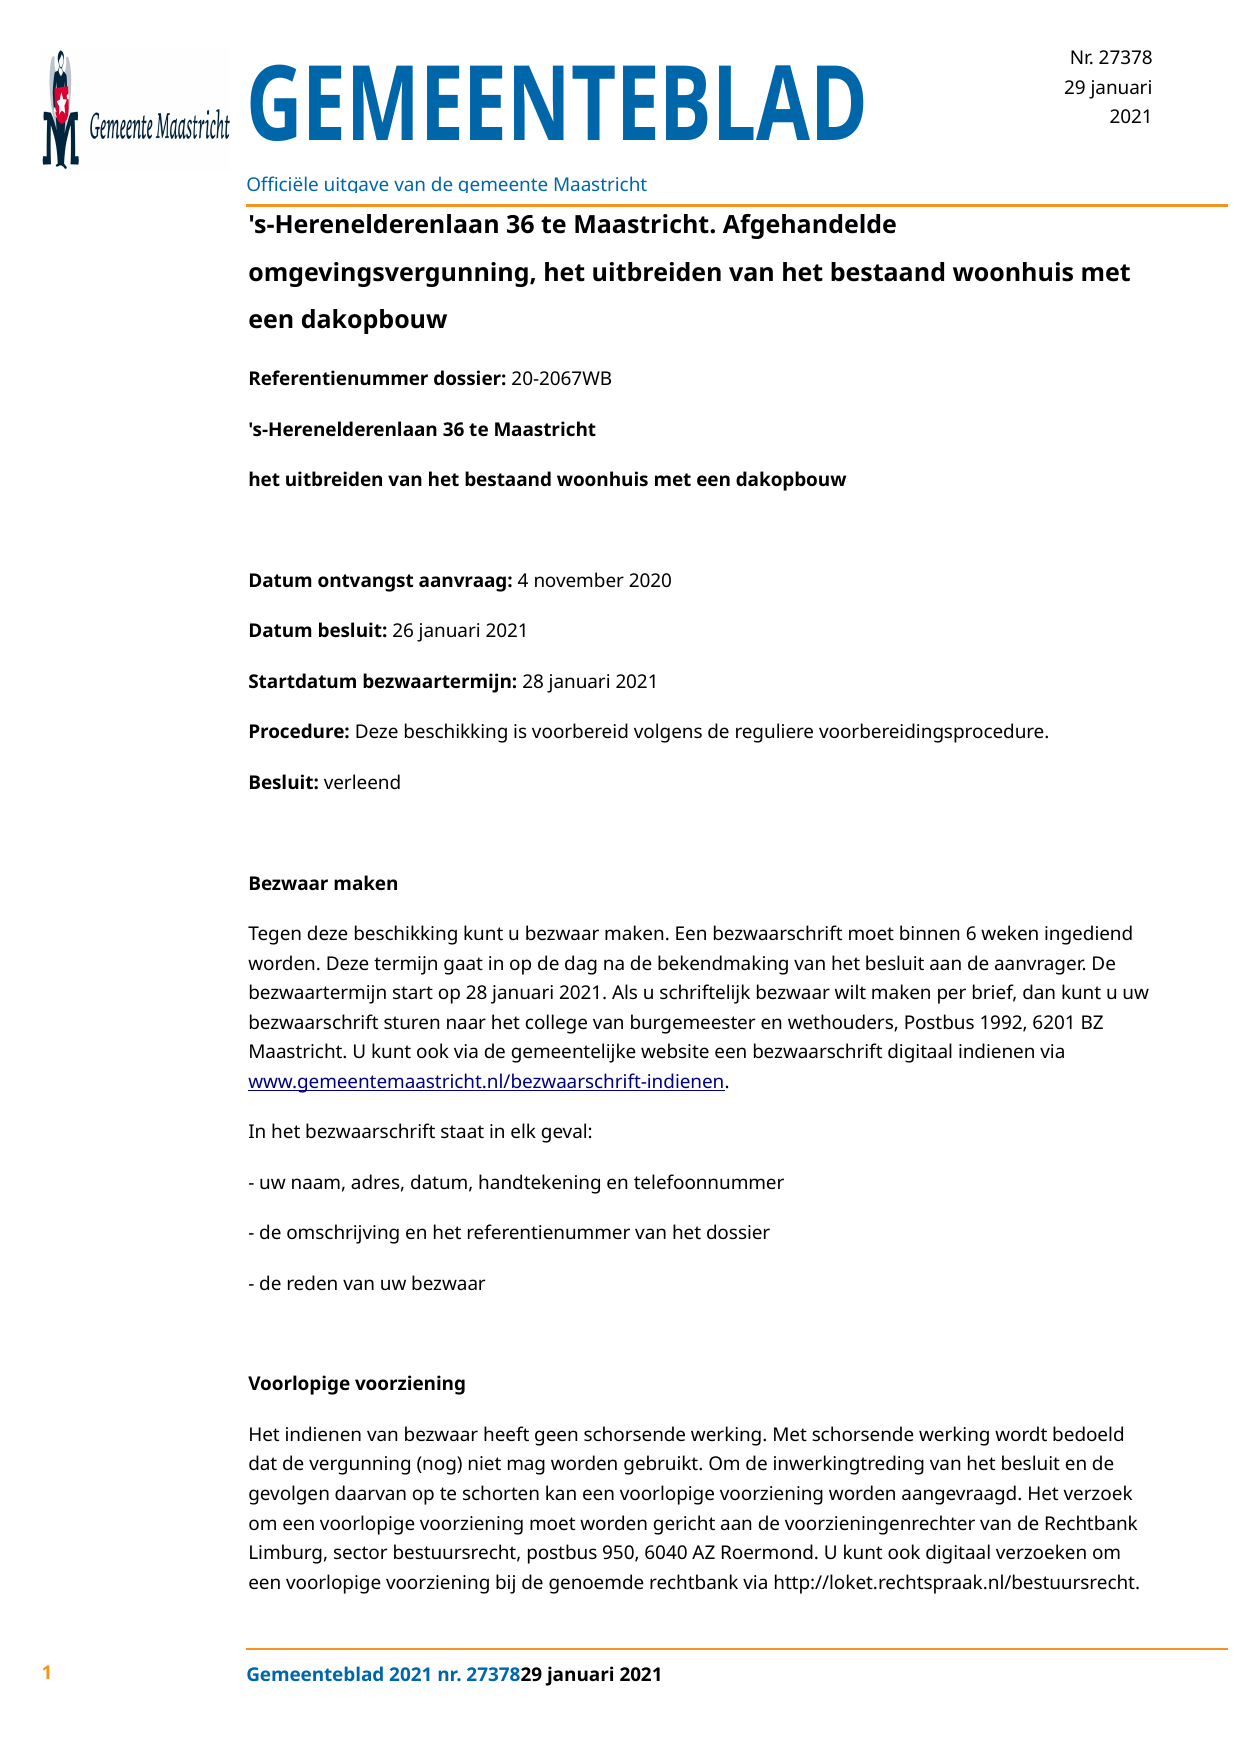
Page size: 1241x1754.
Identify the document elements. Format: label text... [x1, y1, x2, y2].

text Datum ontvangst aanvraag: 4 november 2020 [248, 567, 1152, 593]
text het uitbreiden van het bestaand woonhuis met een dakopbouw [248, 466, 1152, 492]
text In het bezwaarschrift staat in elk geval: [248, 1118, 1152, 1144]
text Procedure: Deze beschikking is voorbereid volgens de reguliere voorbereidingsprocedure. [248, 718, 1152, 744]
text 's-Herenelderenlaan 36 te Maastricht [248, 416, 1152, 442]
text Voorlopige voorziening [248, 1371, 1152, 1396]
text Bezwaar maken [248, 870, 1152, 895]
text Tegen deze beschikking kunt u bezwaar maken. Een bezwaarschrift moet binnen 6 weken ingediend worden. Deze termijn gaat in op de dag na de bekendmaking van het besluit aan de aanvrager. De bezwaartermijn start op 28 januari 2021. Als u schriftelijk bezwaar wilt maken per brief, dan kunt u uw bezwaarschrift sturen naar het college van burgemeester en wethouders, Postbus 1992, 6201 BZ Maastricht. U kunt ook via de gemeentelijke website een bezwaarschrift digitaal indienen via www.gemeentemaastricht.nl/bezwaarschrift-indienen. [248, 920, 1152, 1094]
picture [41, 47, 231, 172]
text Startdatum bezwaartermijn: 28 januari 2021 [248, 668, 1152, 694]
text Besluit: verleend [248, 769, 1152, 794]
text Referentienummer dossier: 20-2067WB [248, 366, 1152, 391]
text - de reden van uw bezwaar [248, 1270, 1152, 1295]
text 's-Herenelderenlaan 36 te Maastricht. Afgehandelde omgevingsvergunning, het uitbreiden van het bestaand woonhuis met een dakopbouw [248, 207, 1152, 336]
text Het indienen van bezwaar heeft geen schorsende werking. Met schorsende werking wordt bedoeld dat de vergunning (nog) niet mag worden gebruikt. Om de inwerkingtreding van het besluit en de gevolgen daarvan op te schorten kan een voorlopige voorziening worden aangevraagd. Het verzoek om een voorlopige voorziening moet worden gericht aan de voorzieningenrechter van de Rechtbank Limburg, sector bestuursrecht, postbus 950, 6040 AZ Roermond. U kunt ook digitaal verzoeken om een voorlopige voorziening bij de genoemde rechtbank via http://loket.rechtspraak.nl/bestuursrecht. [248, 1421, 1152, 1594]
text Datum besluit: 26 januari 2021 [248, 618, 1152, 643]
text - uw naam, adres, datum, handtekening en telefoonnummer [248, 1169, 1152, 1194]
text - de omschrijving en het referentienummer van het dossier [248, 1219, 1152, 1245]
